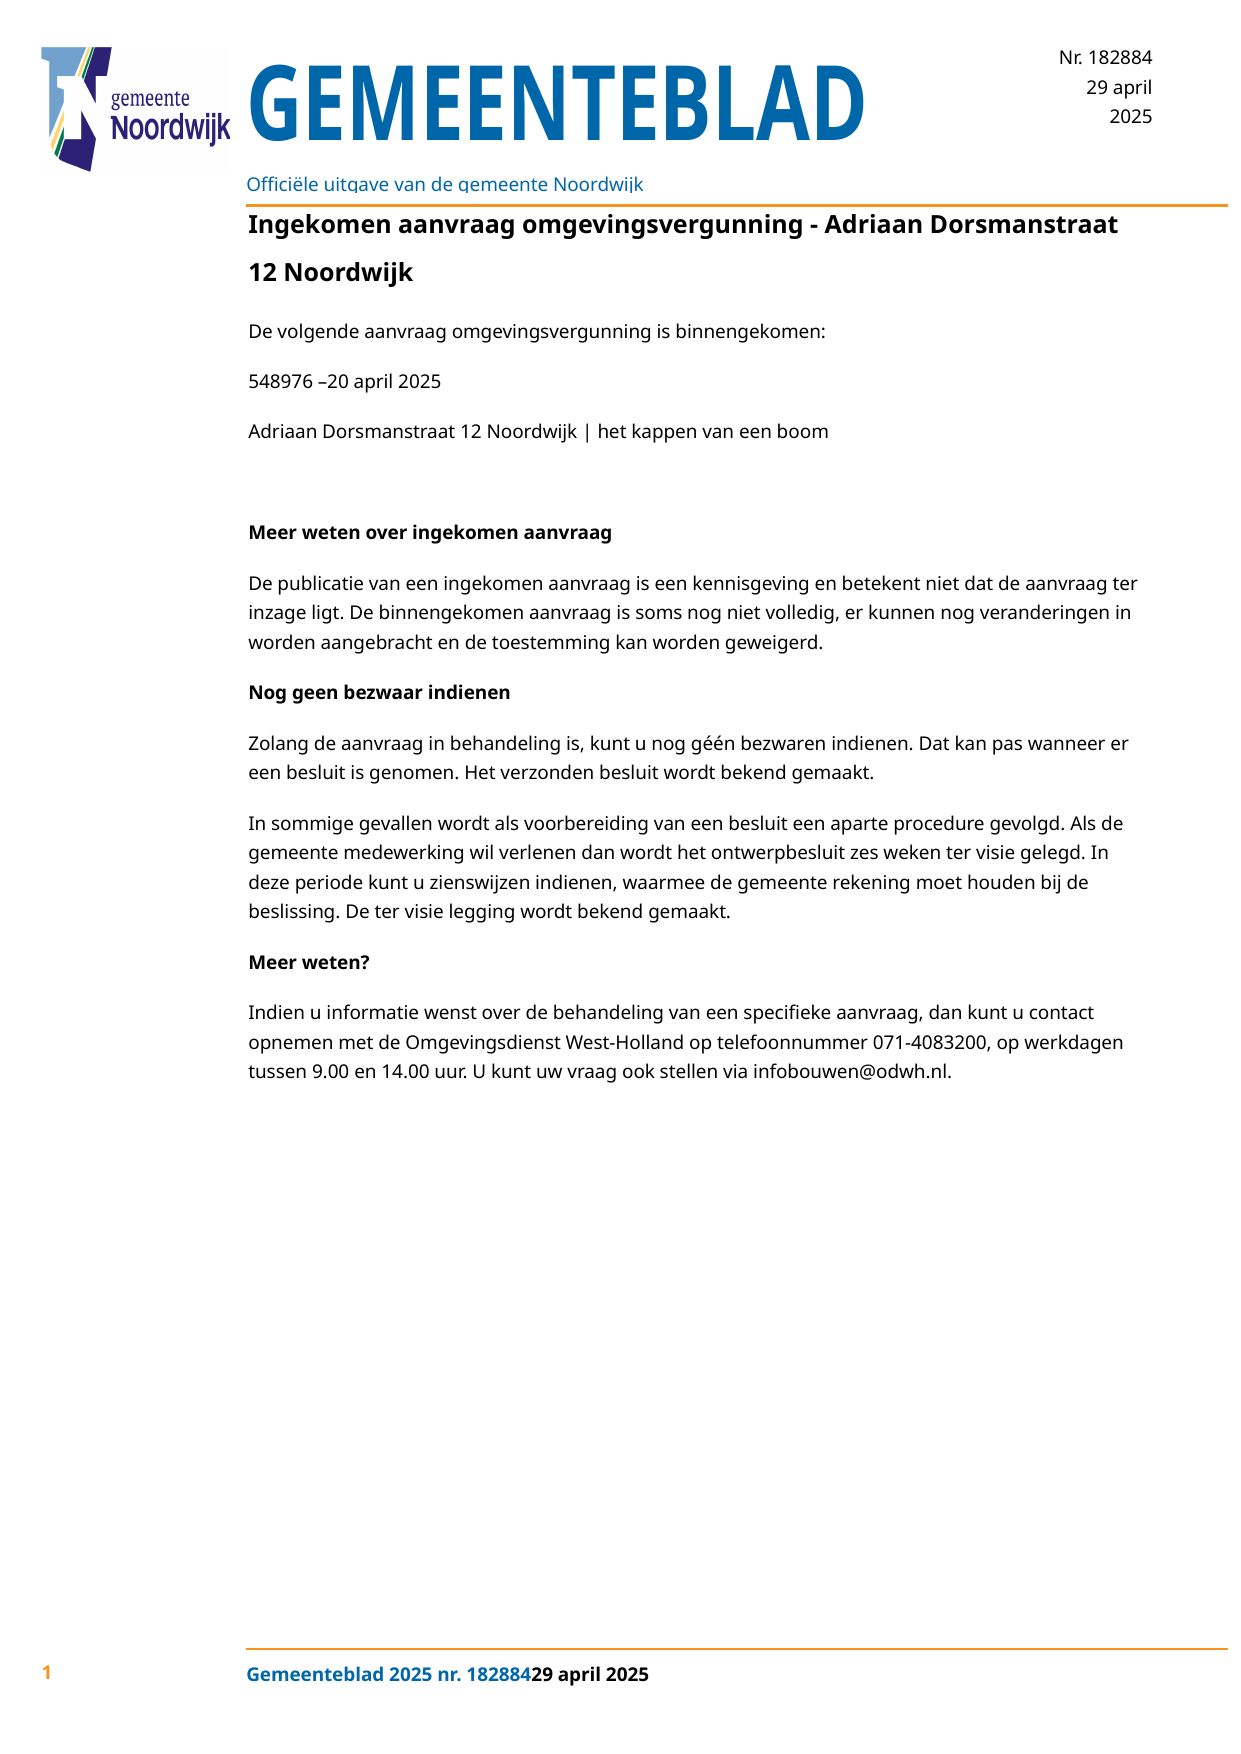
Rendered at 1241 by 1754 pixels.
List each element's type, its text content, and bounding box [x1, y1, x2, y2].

text Meer weten over ingekomen aanvraag [248, 519, 1152, 545]
text Adriaan Dorsmanstraat 12 Noordwijk | het kappen van een boom [248, 419, 1152, 444]
picture [41, 47, 231, 172]
text De publicatie van een ingekomen aanvraag is een kennisgeving en betekent niet dat de aanvraag ter inzage ligt. De binnengekomen aanvraag is soms nog niet volledig, er kunnen nog veranderingen in worden aangebracht en de toestemming kan worden geweigerd. [248, 570, 1152, 655]
text Nog geen bezwaar indienen [248, 679, 1152, 705]
text Zolang de aanvraag in behandeling is, kunt u nog géén bezwaren indienen. Dat kan pas wanneer er een besluit is genomen. Het verzonden besluit wordt bekend gemaakt. [248, 730, 1152, 785]
text Ingekomen aanvraag omgevingsvergunning - Adriaan Dorsmanstraat 12 Noordwijk [248, 207, 1152, 288]
text Meer weten? [248, 949, 1152, 975]
text De volgende aanvraag omgevingsvergunning is binnengekomen: [248, 318, 1152, 344]
text 548976 –20 april 2025 [248, 368, 1152, 394]
text Indien u informatie wenst over de behandeling van een specifieke aanvraag, dan kunt u contact opnemen met de Omgevingsdienst West-Holland op telefoonnummer 071-4083200, op werkdagen tussen 9.00 en 14.00 uur. U kunt uw vraag ook stellen via infobouwen@odwh.nl. [248, 999, 1152, 1084]
text In sommige gevallen wordt als voorbereiding van een besluit een aparte procedure gevolgd. Als de gemeente medewerking wil verlenen dan wordt het ontwerpbesluit zes weken ter visie gelegd. In deze periode kunt u zienswijzen indienen, waarmee de gemeente rekening moet houden bij de beslissing. De ter visie legging wordt bekend gemaakt. [248, 810, 1152, 924]
